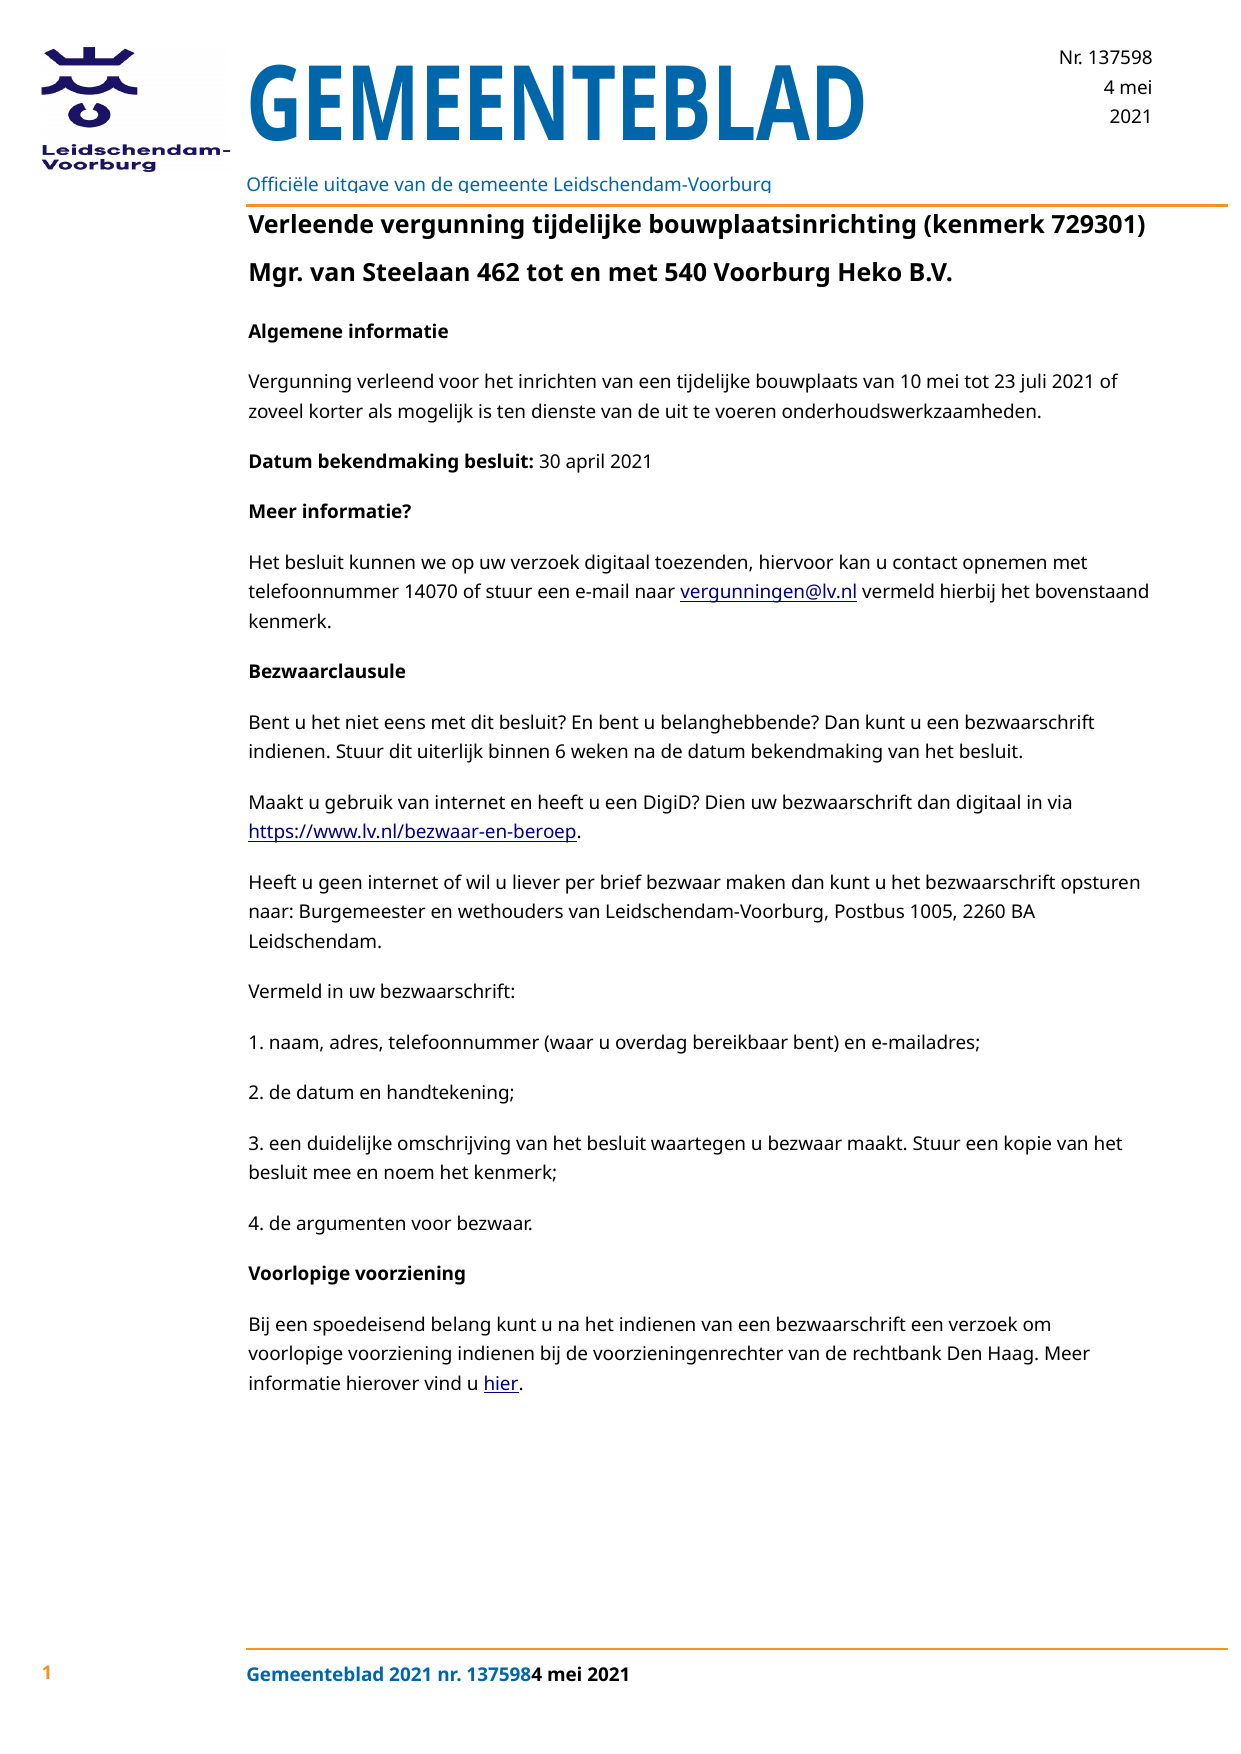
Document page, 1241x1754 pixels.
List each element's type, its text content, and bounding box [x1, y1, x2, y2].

text Maakt u gebruik van internet en heeft u een DigiD? Dien uw bezwaarschrift dan digitaal in via https://www.lv.nl/bezwaar-en-beroep. [248, 789, 1152, 844]
text Heeft u geen internet of wil u liever per brief bezwaar maken dan kunt u het bezwaarschrift opsturen naar: Burgemeester en wethouders van Leidschendam-Voorburg, Postbus 1005, 2260 BA Leidschendam. [248, 869, 1152, 954]
text Algemene informatie [248, 318, 1152, 344]
text 1. naam, adres, telefoonnummer (waar u overdag bereikbaar bent) en e-mailadres; [248, 1029, 1152, 1055]
text Voorlopige voorziening [248, 1260, 1152, 1286]
text Vergunning verleend voor het inrichten van een tijdelijke bouwplaats van 10 mei tot 23 juli 2021 of zoveel korter als mogelijk is ten dienste van de uit te voeren onderhoudswerkzaamheden. [248, 368, 1152, 424]
text 4. de argumenten voor bezwaar. [248, 1210, 1152, 1236]
text Bent u het niet eens met dit besluit? En bent u belanghebbende? Dan kunt u een bezwaarschrift indienen. Stuur dit uiterlijk binnen 6 weken na de datum bekendmaking van het besluit. [248, 709, 1152, 764]
text Bij een spoedeisend belang kunt u na het indienen van een bezwaarschrift een verzoek om voorlopige voorziening indienen bij de voorzieningenrechter van de rechtbank Den Haag. Meer informatie hierover vind u hier. [248, 1311, 1152, 1396]
text Meer informatie? [248, 499, 1152, 524]
text Datum bekendmaking besluit: 30 april 2021 [248, 448, 1152, 474]
text Bezwaarclausule [248, 659, 1152, 684]
picture [41, 47, 231, 172]
text 2. de datum en handtekening; [248, 1079, 1152, 1105]
text Het besluit kunnen we op uw verzoek digitaal toezenden, hiervoor kan u contact opnemen met telefoonnummer 14070 of stuur een e-mail naar vergunningen@lv.nl vermeld hierbij het bovenstaand kenmerk. [248, 549, 1152, 634]
text Vermeld in uw bezwaarschrift: [248, 979, 1152, 1004]
text Verleende vergunning tijdelijke bouwplaatsinrichting (kenmerk 729301) Mgr. van Steelaan 462 tot en met 540 Voorburg Heko B.V. [248, 207, 1152, 288]
text 3. een duidelijke omschrijving van het besluit waartegen u bezwaar maakt. Stuur een kopie van het besluit mee en noem het kenmerk; [248, 1130, 1152, 1185]
